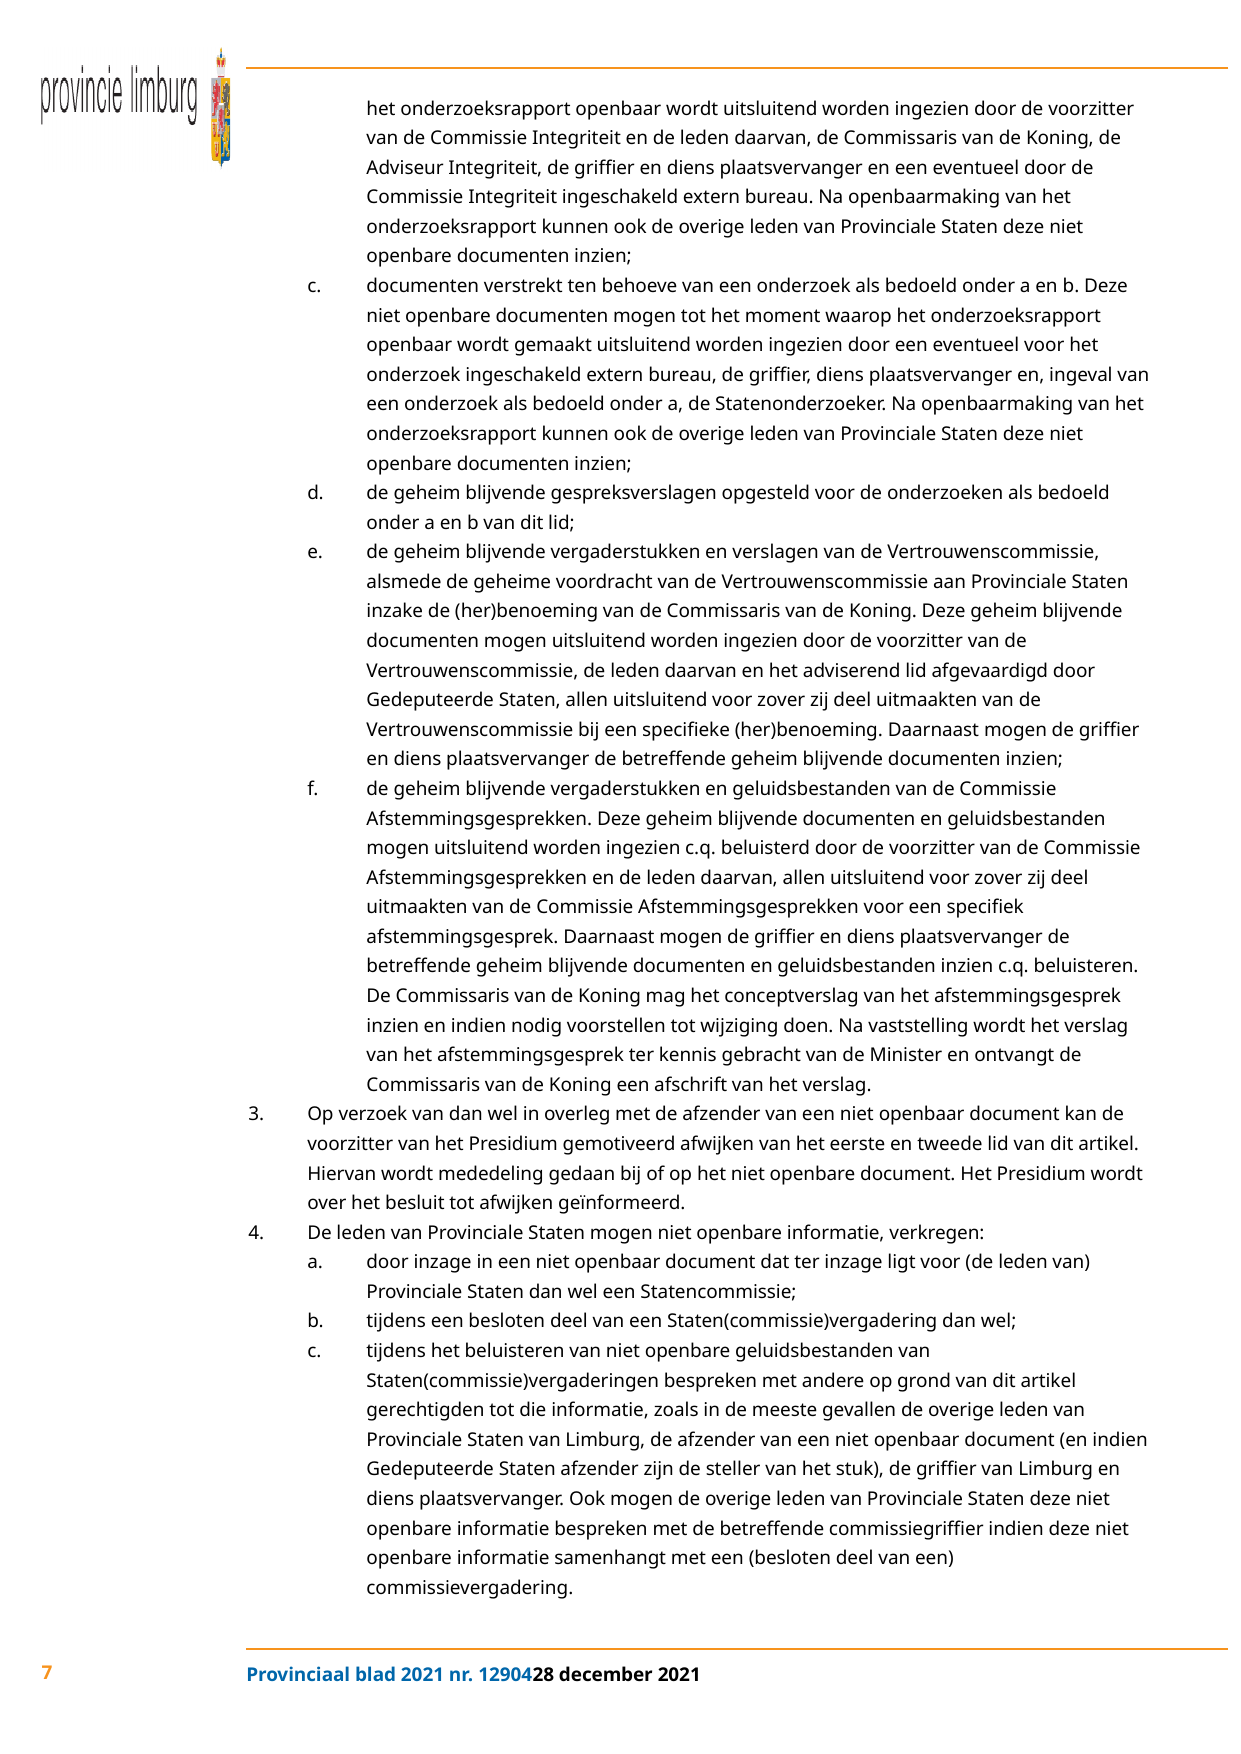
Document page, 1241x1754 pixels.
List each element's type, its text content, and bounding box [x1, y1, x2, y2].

list Op verzoek van dan wel in overleg met de afzender van een niet openbaar document kan de voorzitter van het Presidium gemotiveerd afwijken van het eerste en tweede lid van dit artikel. Hiervan wordt mededeling gedaan bij of op het niet openbare document. Het Presidium wordt over het besluit tot afwijken geïnformeerd. [248, 1101, 1152, 1215]
list de geheim blijvende vergaderstukken en verslagen van de Vertrouwenscommissie, alsmede de geheime voordracht van de Vertrouwenscommissie aan Provinciale Staten inzake de (her)benoeming van de Commissaris van de Koning. Deze geheim blijvende documenten mogen uitsluitend worden ingezien door de voorzitter van de Vertrouwenscommissie, de leden daarvan en het adviserend lid afgevaardigd door Gedeputeerde Staten, allen uitsluitend voor zover zij deel uitmaakten van de Vertrouwenscommissie bij een specifieke (her)benoeming. Daarnaast mogen de griffier en diens plaatsvervanger de betreffende geheim blijvende documenten inzien; [307, 538, 1152, 771]
list de geheim blijvende vergaderstukken en geluidsbestanden van de Commissie Afstemmingsgesprekken. Deze geheim blijvende documenten en geluidsbestanden mogen uitsluitend worden ingezien c.q. beluisterd door de voorzitter van de Commissie Afstemmingsgesprekken en de leden daarvan, allen uitsluitend voor zover zij deel uitmaakten van de Commissie Afstemmingsgesprekken voor een specifiek afstemmingsgesprek. Daarnaast mogen de griffier en diens plaatsvervanger de betreffende geheim blijvende documenten en geluidsbestanden inzien c.q. beluisteren. De Commissaris van de Koning mag het conceptverslag van het afstemmingsgesprek inzien en indien nodig voorstellen tot wijziging doen. Na vaststelling wordt het verslag van het afstemmingsgesprek ter kennis gebracht van de Minister en ontvangt de Commissaris van de Koning een afschrift van het verslag. [307, 775, 1152, 1097]
list documenten verstrekt ten behoeve van een onderzoek als bedoeld onder a en b. Deze niet openbare documenten mogen tot het moment waarop het onderzoeksrapport openbaar wordt gemaakt uitsluitend worden ingezien door een eventueel voor het onderzoek ingeschakeld extern bureau, de griffier, diens plaatsvervanger en, ingeval van een onderzoek als bedoeld onder a, de Statenonderzoeker. Na openbaarmaking van het onderzoeksrapport kunnen ook de overige leden van Provinciale Staten deze niet openbare documenten inzien; [307, 272, 1152, 476]
picture [41, 47, 231, 172]
list het onderzoeksrapport openbaar wordt uitsluitend worden ingezien door de voorzitter van de Commissie Integriteit en de leden daarvan, de Commissaris van de Koning, de Adviseur Integriteit, de griffier en diens plaatsvervanger en een eventueel door de Commissie Integriteit ingeschakeld extern bureau. Na openbaarmaking van het onderzoeksrapport kunnen ook de overige leden van Provinciale Staten deze niet openbare documenten inzien; [307, 95, 1152, 268]
list door inzage in een niet openbaar document dat ter inzage ligt voor (de leden van) Provinciale Staten dan wel een Statencommissie; [307, 1248, 1152, 1304]
list de geheim blijvende gespreksverslagen opgesteld voor de onderzoeken als bedoeld onder a en b van dit lid; [307, 479, 1152, 535]
list De leden van Provinciale Staten mogen niet openbare informatie, verkregen: [248, 1219, 1152, 1245]
list tijdens een besloten deel van een Staten(commissie)vergadering dan wel; [307, 1308, 1152, 1333]
list tijdens het beluisteren van niet openbare geluidsbestanden van Staten(commissie)vergaderingen bespreken met andere op grond van dit artikel gerechtigden tot die informatie, zoals in de meeste gevallen de overige leden van Provinciale Staten van Limburg, de afzender van een niet openbaar document (en indien Gedeputeerde Staten afzender zijn de steller van het stuk), de griffier van Limburg en diens plaatsvervanger. Ook mogen de overige leden van Provinciale Staten deze niet openbare informatie bespreken met de betreffende commissiegriffier indien deze niet openbare informatie samenhangt met een (besloten deel van een) commissievergadering. [307, 1337, 1152, 1600]
